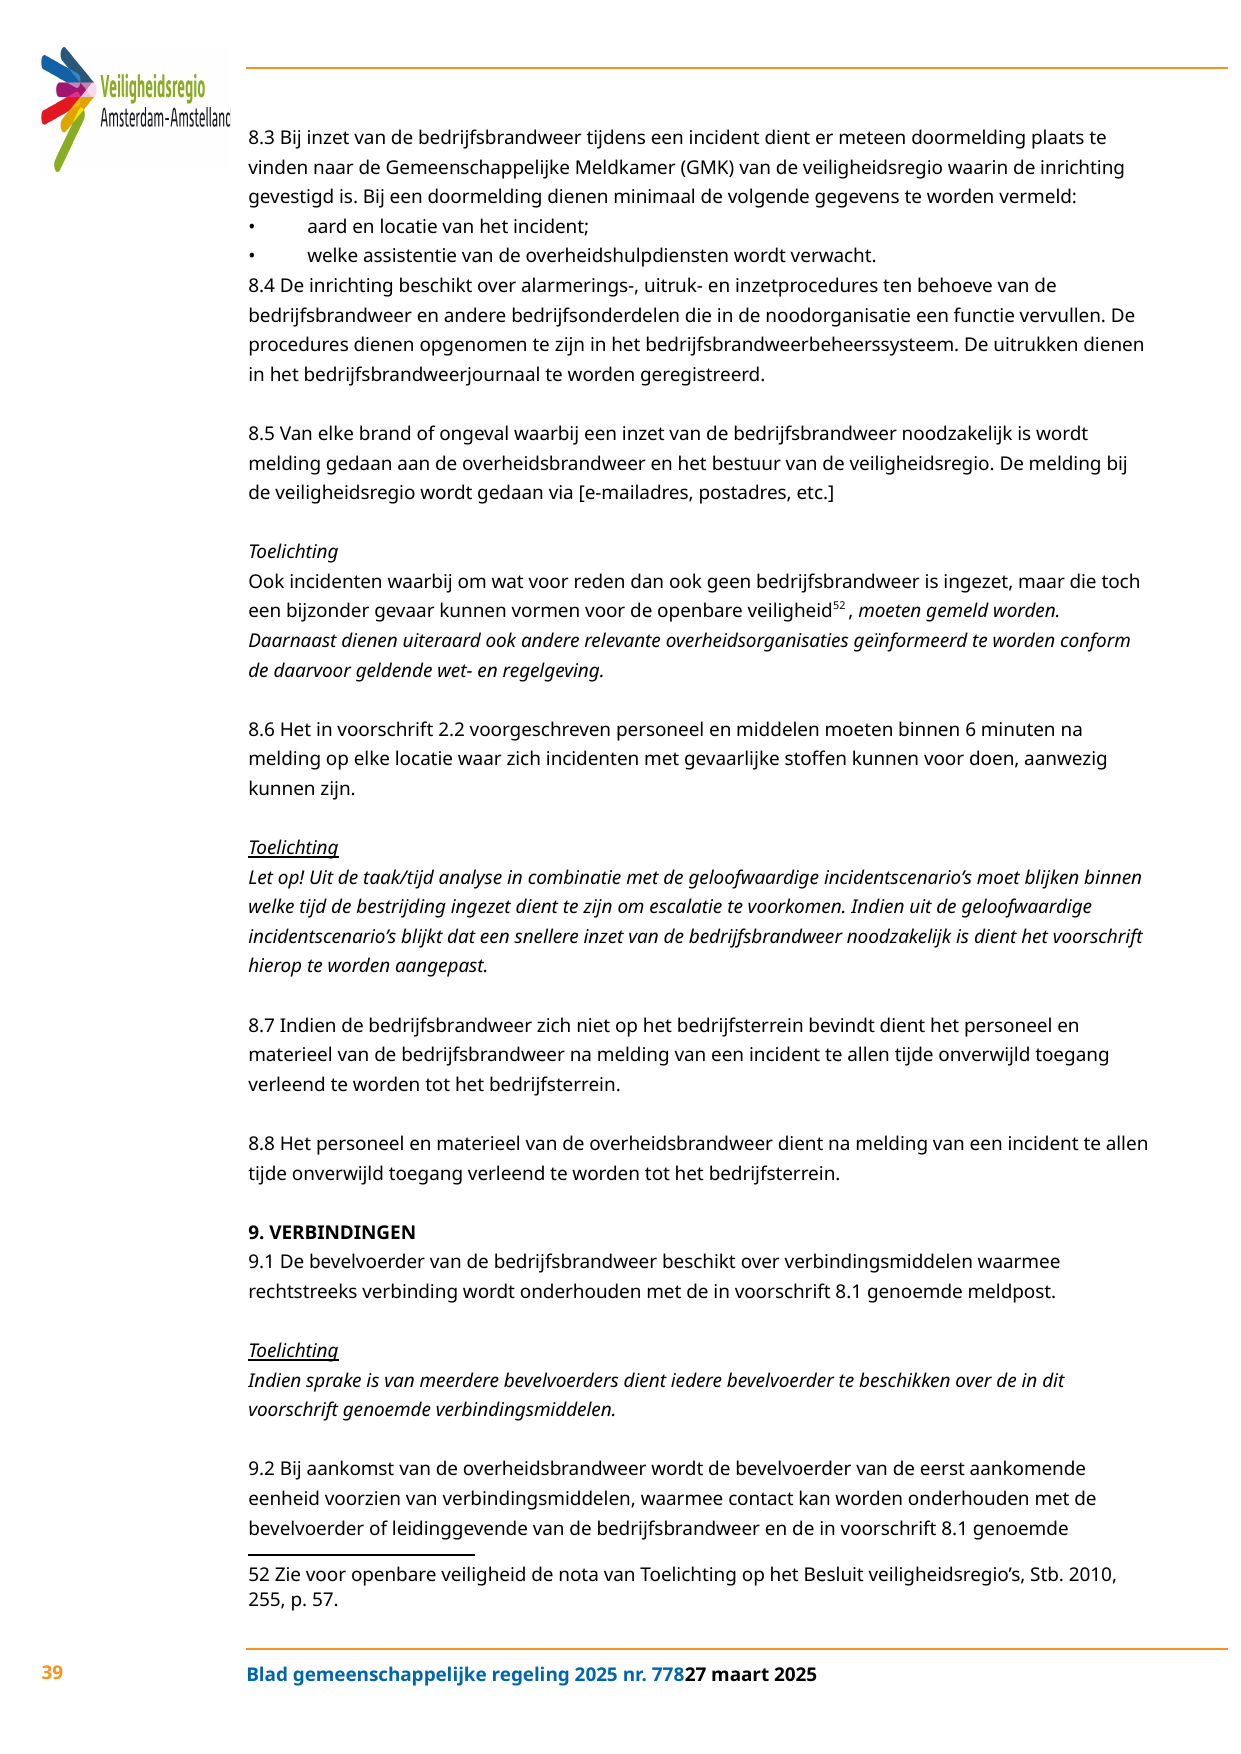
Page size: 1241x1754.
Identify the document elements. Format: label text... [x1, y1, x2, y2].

text 8.7 Indien de bedrijfsbrandweer zich niet op het bedrijfsterrein bevindt dient het personeel en materieel van de bedrijfsbrandweer na melding van een incident te allen tijde onverwijld toegang verleend te worden tot het bedrijfsterrein. [248, 1012, 1152, 1097]
text Toelichting [248, 834, 1152, 860]
picture [41, 47, 231, 172]
text Let op! Uit de taak/tijd analyse in combinatie met de geloofwaardige incidentscenario’s moet blijken binnen welke tijd de bestrijding ingezet dient te zijn om escalatie te voorkomen. Indien uit de geloofwaardige incidentscenario’s blijkt dat een snellere inzet van de bedrijfsbrandweer noodzakelijk is dient het voorschrift hierop te worden aangepast. [248, 864, 1152, 978]
text Zie voor openbare veiligheid de nota van Toelichting op het Besluit veiligheidsregio’s, Stb. 2010, 255, p. 57. [248, 1561, 1152, 1612]
text 8.4 De inrichting beschikt over alarmerings-, uitruk- en inzetprocedures ten behoeve van de bedrijfsbrandweer en andere bedrijfsonderdelen die in de noodorganisatie een functie vervullen. De procedures dienen opgenomen te zijn in het bedrijfsbrandweerbeheerssysteem. De uitrukken dienen in het bedrijfsbrandweerjournaal te worden geregistreerd. [248, 272, 1152, 387]
text 9. VERBINDINGEN [248, 1219, 1152, 1245]
text Ook incidenten waarbij om wat voor reden dan ook geen bedrijfsbrandweer is ingezet, maar die toch een bijzonder gevaar kunnen vormen voor de openbare veiligheid, moeten gemeld worden. Daarnaast dienen uiteraard ook andere relevante overheidsorganisaties geïnformeerd te worden conform de daarvoor geldende wet- en regelgeving. [248, 568, 1152, 683]
text 8.5 Van elke brand of ongeval waarbij een inzet van de bedrijfsbrandweer noodzakelijk is wordt melding gedaan aan de overheidsbrandweer en het bestuur van de veiligheidsregio. De melding bij de veiligheidsregio wordt gedaan via [e-mailadres, postadres, etc.] [248, 420, 1152, 505]
list welke assistentie van de overheidshulpdiensten wordt verwacht. [248, 243, 1152, 268]
text 9.1 De bevelvoerder van de bedrijfsbrandweer beschikt over verbindingsmiddelen waarmee rechtstreeks verbinding wordt onderhouden met de in voorschrift 8.1 genoemde meldpost. [248, 1248, 1152, 1304]
list aard en locatie van het incident; [248, 213, 1152, 239]
text Toelichting [248, 538, 1152, 564]
text 8.8 Het personeel en materieel van de overheidsbrandweer dient na melding van een incident te allen tijde onverwijld toegang verleend te worden tot het bedrijfsterrein. [248, 1130, 1152, 1186]
text Toelichting [248, 1337, 1152, 1363]
text 9.2 Bij aankomst van de overheidsbrandweer wordt de bevelvoerder van de eerst aankomende eenheid voorzien van verbindingsmiddelen, waarmee contact kan worden onderhouden met de bevelvoerder of leidinggevende van de bedrijfsbrandweer en de in voorschrift 8.1 genoemde [248, 1456, 1152, 1541]
text 8.6 Het in voorschrift 2.2 voorgeschreven personeel en middelen moeten binnen 6 minuten na melding op elke locatie waar zich incidenten met gevaarlijke stoffen kunnen voor doen, aanwezig kunnen zijn. [248, 716, 1152, 801]
text Indien sprake is van meerdere bevelvoerders dient iedere bevelvoerder te beschikken over de in dit voorschrift genoemde verbindingsmiddelen. [248, 1367, 1152, 1422]
text 8.3 Bij inzet van de bedrijfsbrandweer tijdens een incident dient er meteen doormelding plaats te vinden naar de Gemeenschappelijke Meldkamer (GMK) van de veiligheidsregio waarin de inrichting gevestigd is. Bij een doormelding dienen minimaal de volgende gegevens te worden vermeld: [248, 124, 1152, 209]
